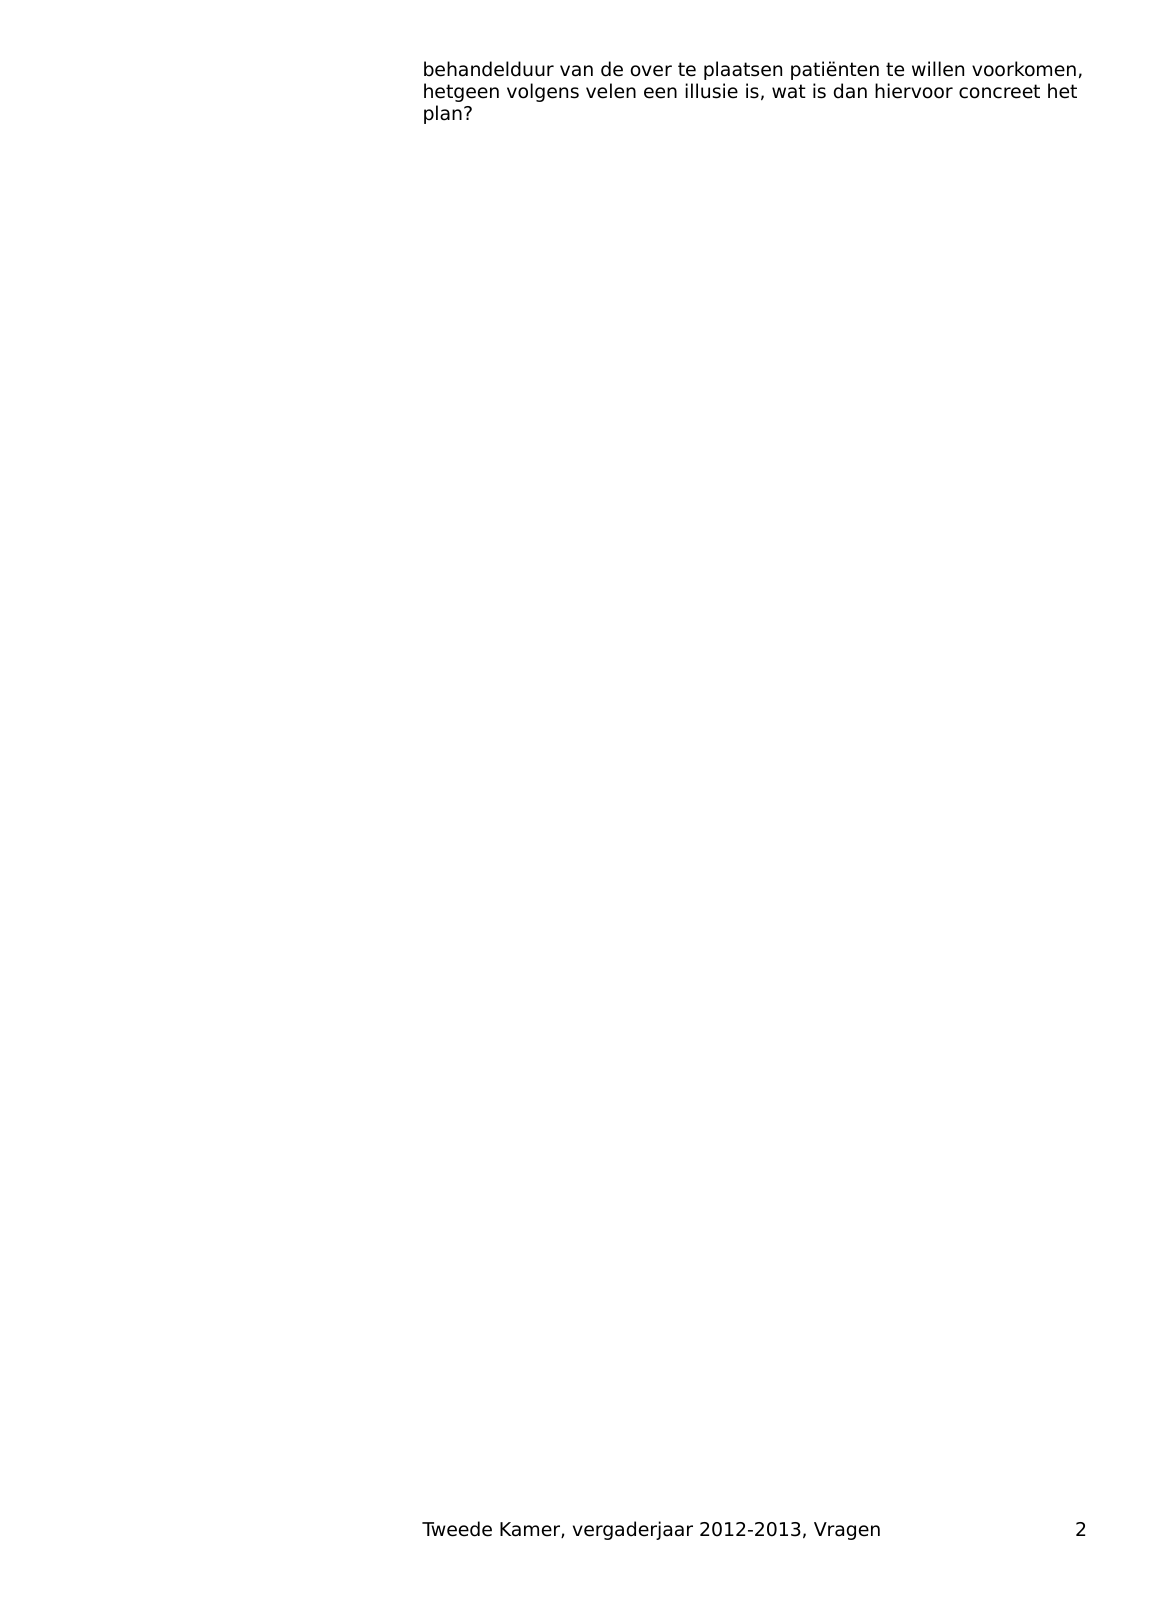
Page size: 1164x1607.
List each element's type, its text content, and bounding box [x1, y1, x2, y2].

text behandelduur van de over te plaatsen patiënten te willen voorkomen, hetgeen volgens velen een illusie is, wat is dan hiervoor concreet het plan? [422, 59, 1087, 125]
